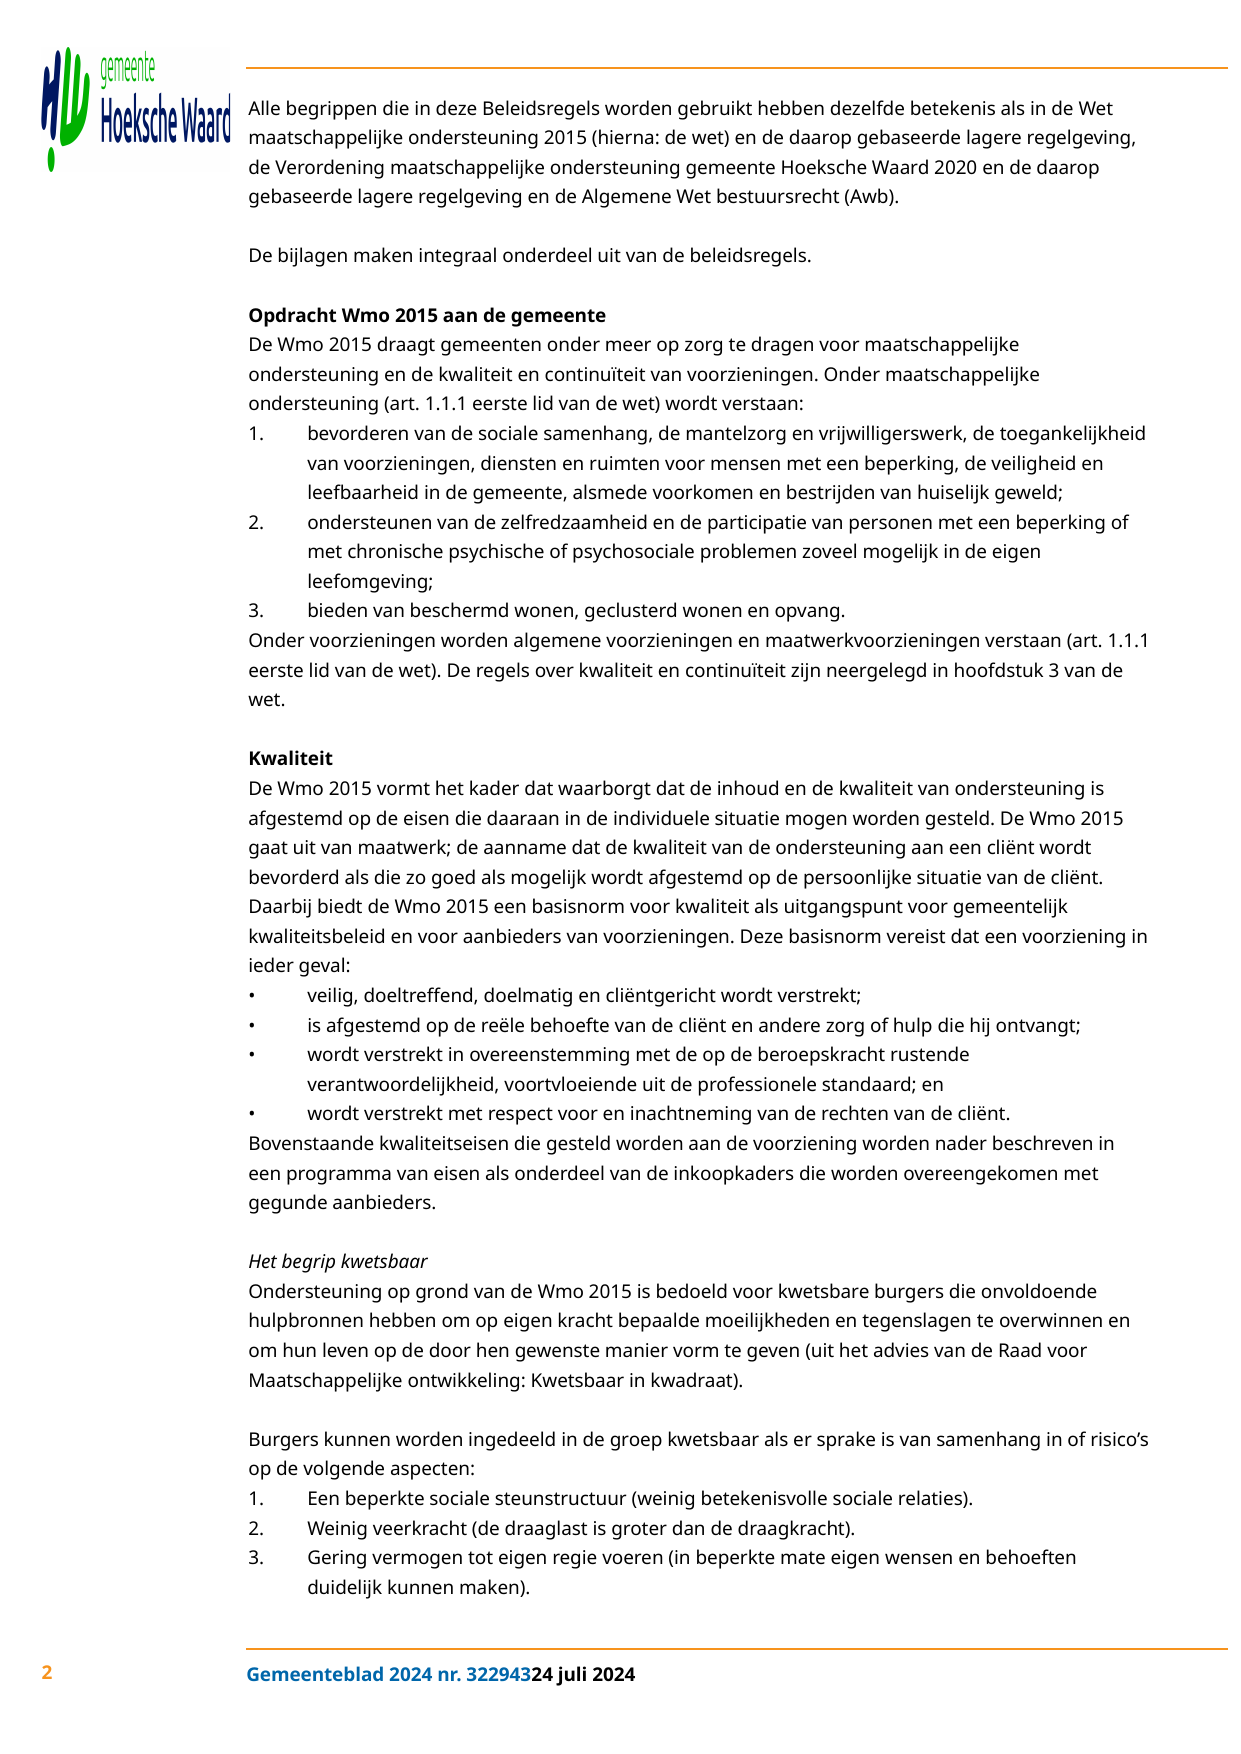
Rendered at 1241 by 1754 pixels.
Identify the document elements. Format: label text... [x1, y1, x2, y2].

list wordt verstrekt met respect voor en inachtneming van de rechten van de cliënt. [248, 1101, 1152, 1126]
picture [41, 47, 231, 172]
list Een beperkte sociale steunstructuur (weinig betekenisvolle sociale relaties). [248, 1485, 1152, 1511]
list wordt verstrekt in overeenstemming met de op de beroepskracht rustende verantwoordelijkheid, voortvloeiende uit de professionele standaard; en [248, 1041, 1152, 1097]
text Alle begrippen die in deze Beleidsregels worden gebruikt hebben dezelfde betekenis als in de Wet maatschappelijke ondersteuning 2015 (hierna: de wet) en de daarop gebaseerde lagere regelgeving, de Verordening maatschappelijke ondersteuning gemeente Hoeksche Waard 2020 en de daarop gebaseerde lagere regelgeving en de Algemene Wet bestuursrecht (Awb). [248, 95, 1152, 209]
text Bovenstaande kwaliteitseisen die gesteld worden aan de voorziening worden nader beschreven in een programma van eisen als onderdeel van de inkoopkaders die worden overeengekomen met gegunde aanbieders. [248, 1130, 1152, 1215]
text Kwaliteit [248, 746, 1152, 771]
list bieden van beschermd wonen, geclusterd wonen en opvang. [248, 598, 1152, 623]
text Het begrip kwetsbaar [248, 1248, 1152, 1274]
text De Wmo 2015 vormt het kader dat waarborgt dat de inhoud en de kwaliteit van ondersteuning is afgestemd op de eisen die daaraan in de individuele situatie mogen worden gesteld. De Wmo 2015 gaat uit van maatwerk; de aanname dat de kwaliteit van de ondersteuning aan een cliënt wordt bevorderd als die zo goed als mogelijk wordt afgestemd op de persoonlijke situatie van de cliënt. Daarbij biedt de Wmo 2015 een basisnorm voor kwaliteit als uitgangspunt voor gemeentelijk kwaliteitsbeleid en voor aanbieders van voorzieningen. Deze basisnorm vereist dat een voorziening in ieder geval: [248, 775, 1152, 978]
text De bijlagen maken integraal onderdeel uit van de beleidsregels. [248, 243, 1152, 268]
text Ondersteuning op grond van de Wmo 2015 is bedoeld voor kwetsbare burgers die onvoldoende hulpbronnen hebben om op eigen kracht bepaalde moeilijkheden en tegenslagen te overwinnen en om hun leven op de door hen gewenste manier vorm te geven (uit het advies van de Raad voor Maatschappelijke ontwikkeling: Kwetsbaar in kwadraat). [248, 1278, 1152, 1393]
text De Wmo 2015 draagt gemeenten onder meer op zorg te dragen voor maatschappelijke ondersteuning en de kwaliteit en continuïteit van voorzieningen. Onder maatschappelijke ondersteuning (art. 1.1.1 eerste lid van de wet) wordt verstaan: [248, 331, 1152, 416]
list ondersteunen van de zelfredzaamheid en de participatie van personen met een beperking of met chronische psychische of psychosociale problemen zoveel mogelijk in de eigen leefomgeving; [248, 509, 1152, 594]
list bevorderen van de sociale samenhang, de mantelzorg en vrijwilligerswerk, de toegankelijkheid van voorzieningen, diensten en ruimten voor mensen met een beperking, de veiligheid en leefbaarheid in de gemeente, alsmede voorkomen en bestrijden van huiselijk geweld; [248, 420, 1152, 505]
text Burgers kunnen worden ingedeeld in de groep kwetsbaar als er sprake is van samenhang in of risico’s op de volgende aspecten: [248, 1426, 1152, 1481]
text Onder voorzieningen worden algemene voorzieningen en maatwerkvoorzieningen verstaan (art. 1.1.1 eerste lid van de wet). De regels over kwaliteit en continuïteit zijn neergelegd in hoofdstuk 3 van de wet. [248, 627, 1152, 712]
text Opdracht Wmo 2015 aan de gemeente [248, 302, 1152, 328]
list is afgestemd op de reële behoefte van de cliënt en andere zorg of hulp die hij ontvangt; [248, 1012, 1152, 1038]
list Weinig veerkracht (de draaglast is groter dan de draagkracht). [248, 1515, 1152, 1541]
list veilig, doeltreffend, doelmatig en cliëntgericht wordt verstrekt; [248, 982, 1152, 1008]
list Gering vermogen tot eigen regie voeren (in beperkte mate eigen wensen en behoeften duidelijk kunnen maken). [248, 1544, 1152, 1600]
